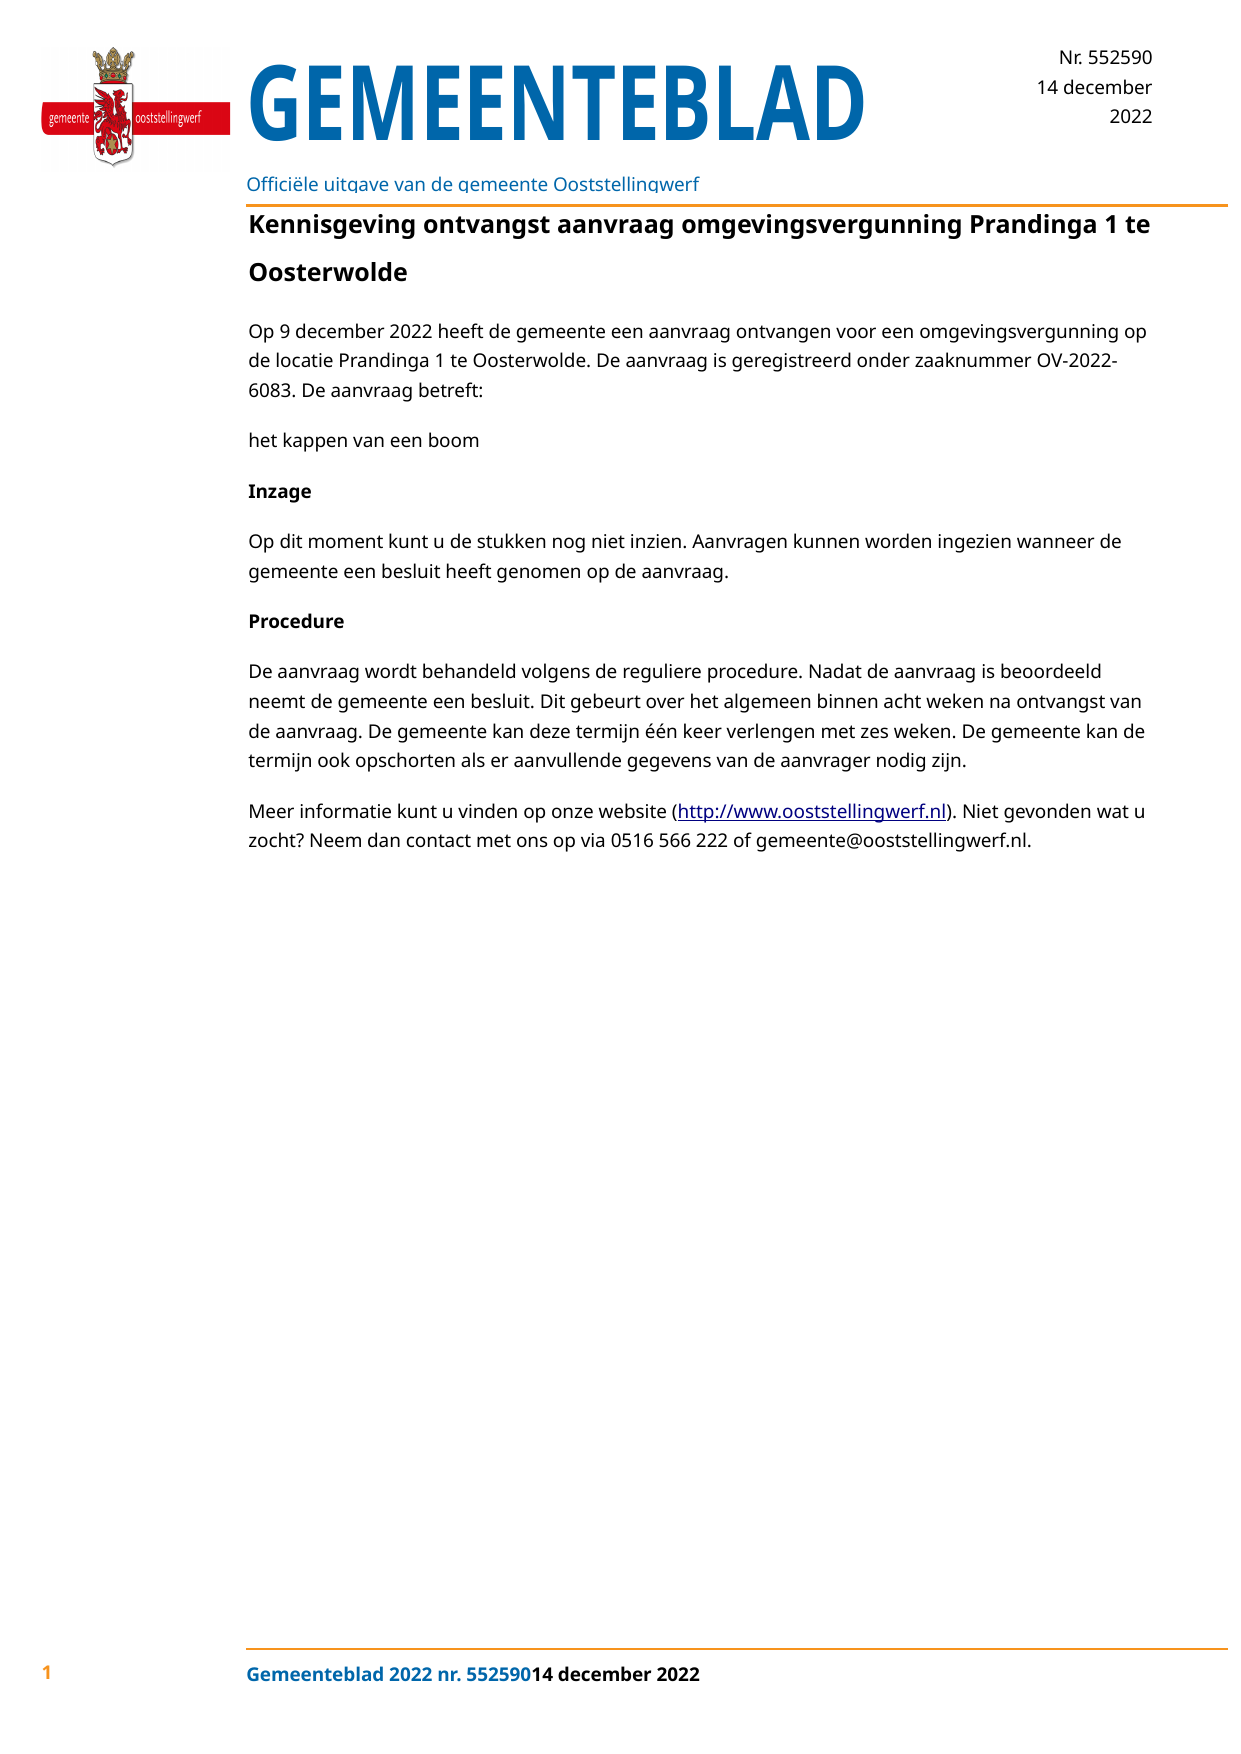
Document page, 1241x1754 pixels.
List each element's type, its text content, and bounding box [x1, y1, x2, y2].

text Op 9 december 2022 heeft de gemeente een aanvraag ontvangen voor een omgevingsvergunning op de locatie Prandinga 1 te Oosterwolde. De aanvraag is geregistreerd onder zaaknummer OV-2022-6083. De aanvraag betreft: [248, 318, 1152, 403]
text Inzage [248, 478, 1152, 504]
text Procedure [248, 608, 1152, 634]
picture [41, 47, 231, 172]
text Meer informatie kunt u vinden op onze website (http://www.ooststellingwerf.nl). Niet gevonden wat u zocht? Neem dan contact met ons op via 0516 566 222 of gemeente@ooststellingwerf.nl. [248, 798, 1152, 853]
text Kennisgeving ontvangst aanvraag omgevingsvergunning Prandinga 1 te Oosterwolde [248, 207, 1152, 288]
text De aanvraag wordt behandeld volgens de reguliere procedure. Nadat de aanvraag is beoordeeld neemt de gemeente een besluit. Dit gebeurt over het algemeen binnen acht weken na ontvangst van de aanvraag. De gemeente kan deze termijn één keer verlengen met zes weken. De gemeente kan de termijn ook opschorten als er aanvullende gegevens van de aanvrager nodig zijn. [248, 659, 1152, 773]
text Op dit moment kunt u de stukken nog niet inzien. Aanvragen kunnen worden ingezien wanneer de gemeente een besluit heeft genomen op de aanvraag. [248, 528, 1152, 584]
text het kappen van een boom [248, 427, 1152, 453]
